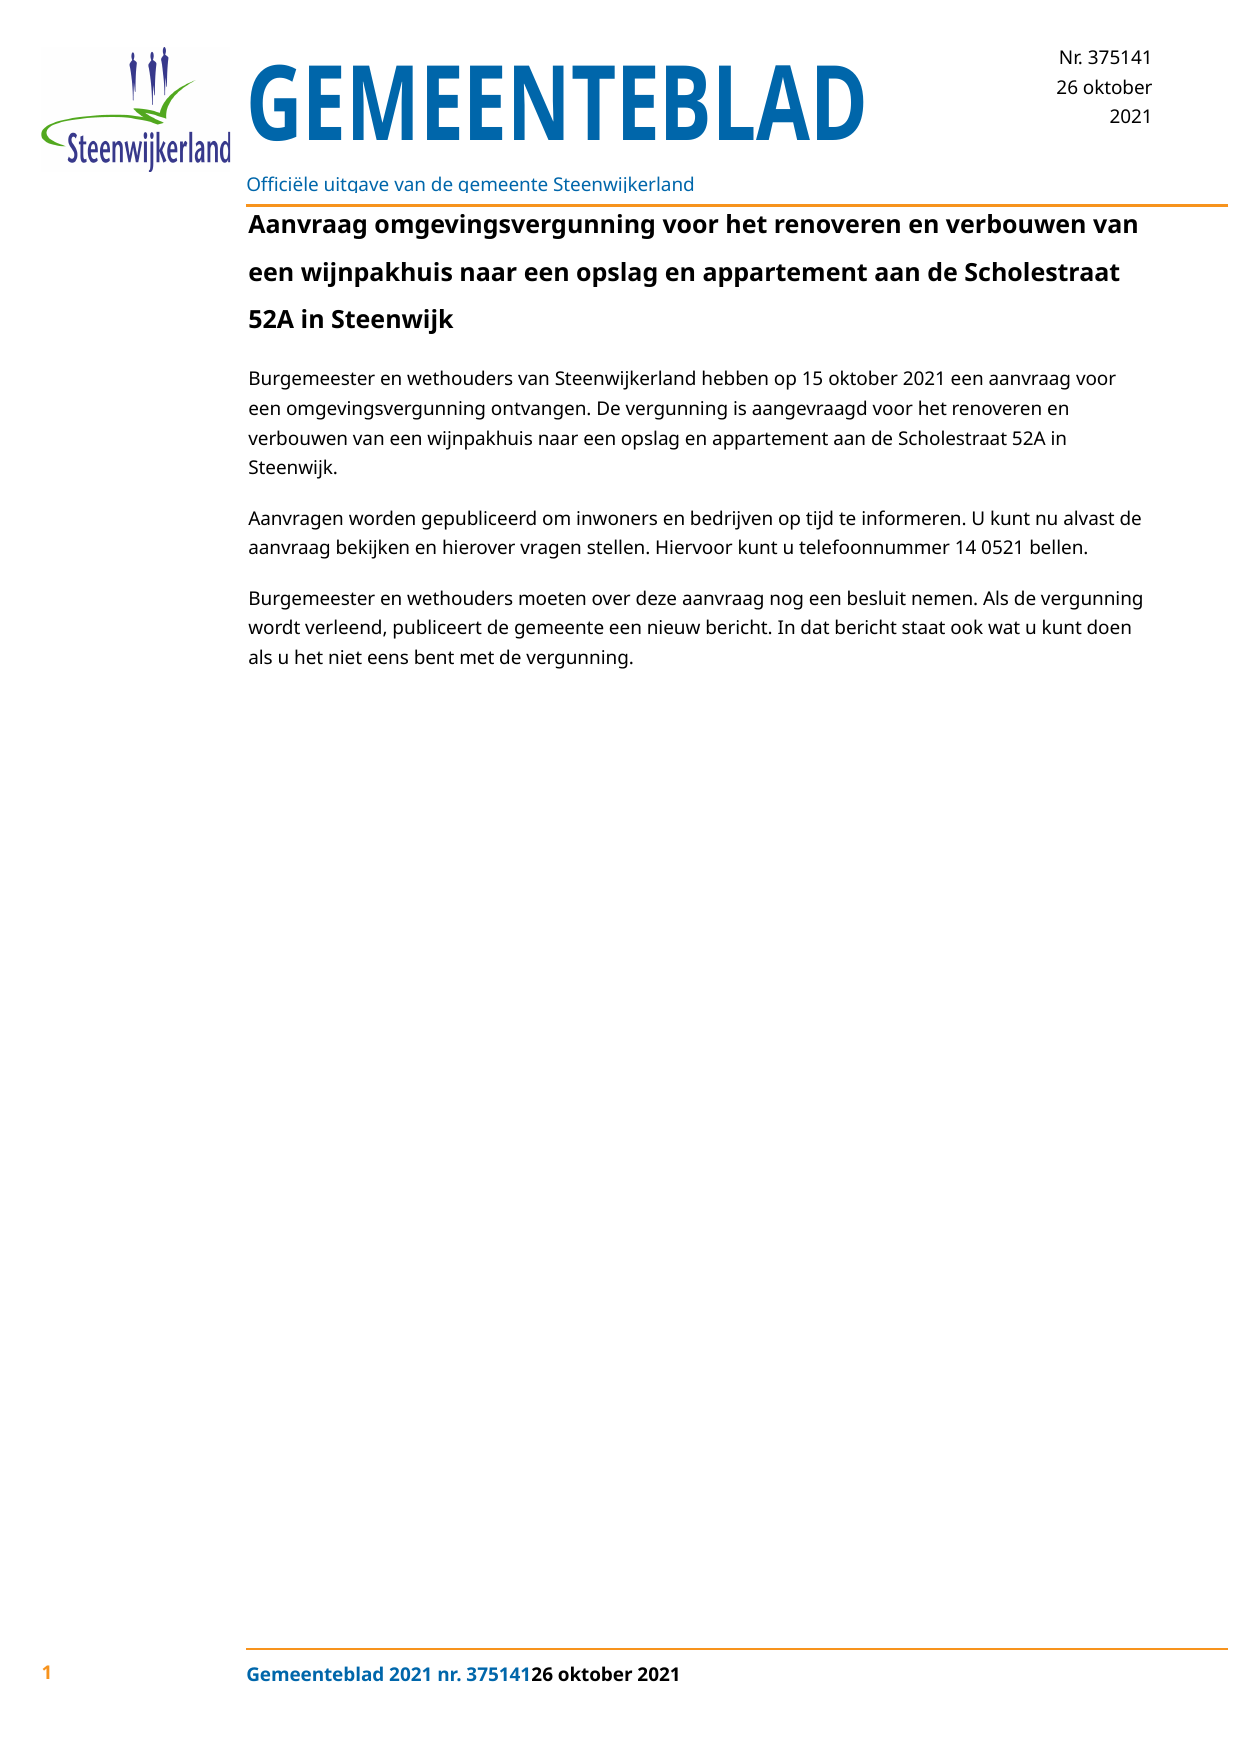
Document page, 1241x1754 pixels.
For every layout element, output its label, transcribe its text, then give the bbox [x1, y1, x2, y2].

text Aanvraag omgevingsvergunning voor het renoveren en verbouwen van een wijnpakhuis naar een opslag en appartement aan de Scholestraat 52A in Steenwijk [248, 207, 1152, 336]
text Aanvragen worden gepubliceerd om inwoners en bedrijven op tijd te informeren. U kunt nu alvast de aanvraag bekijken en hierover vragen stellen. Hiervoor kunt u telefoonnummer 14 0521 bellen. [248, 505, 1152, 560]
text Burgemeester en wethouders van Steenwijkerland hebben op 15 oktober 2021 een aanvraag voor een omgevingsvergunning ontvangen. De vergunning is aangevraagd voor het renoveren en verbouwen van een wijnpakhuis naar een opslag en appartement aan de Scholestraat 52A in Steenwijk. [248, 366, 1152, 480]
text Burgemeester en wethouders moeten over deze aanvraag nog een besluit nemen. Als de vergunning wordt verleend, publiceert de gemeente een nieuw bericht. In dat bericht staat ook wat u kunt doen als u het niet eens bent met de vergunning. [248, 585, 1152, 669]
picture [41, 47, 231, 172]
